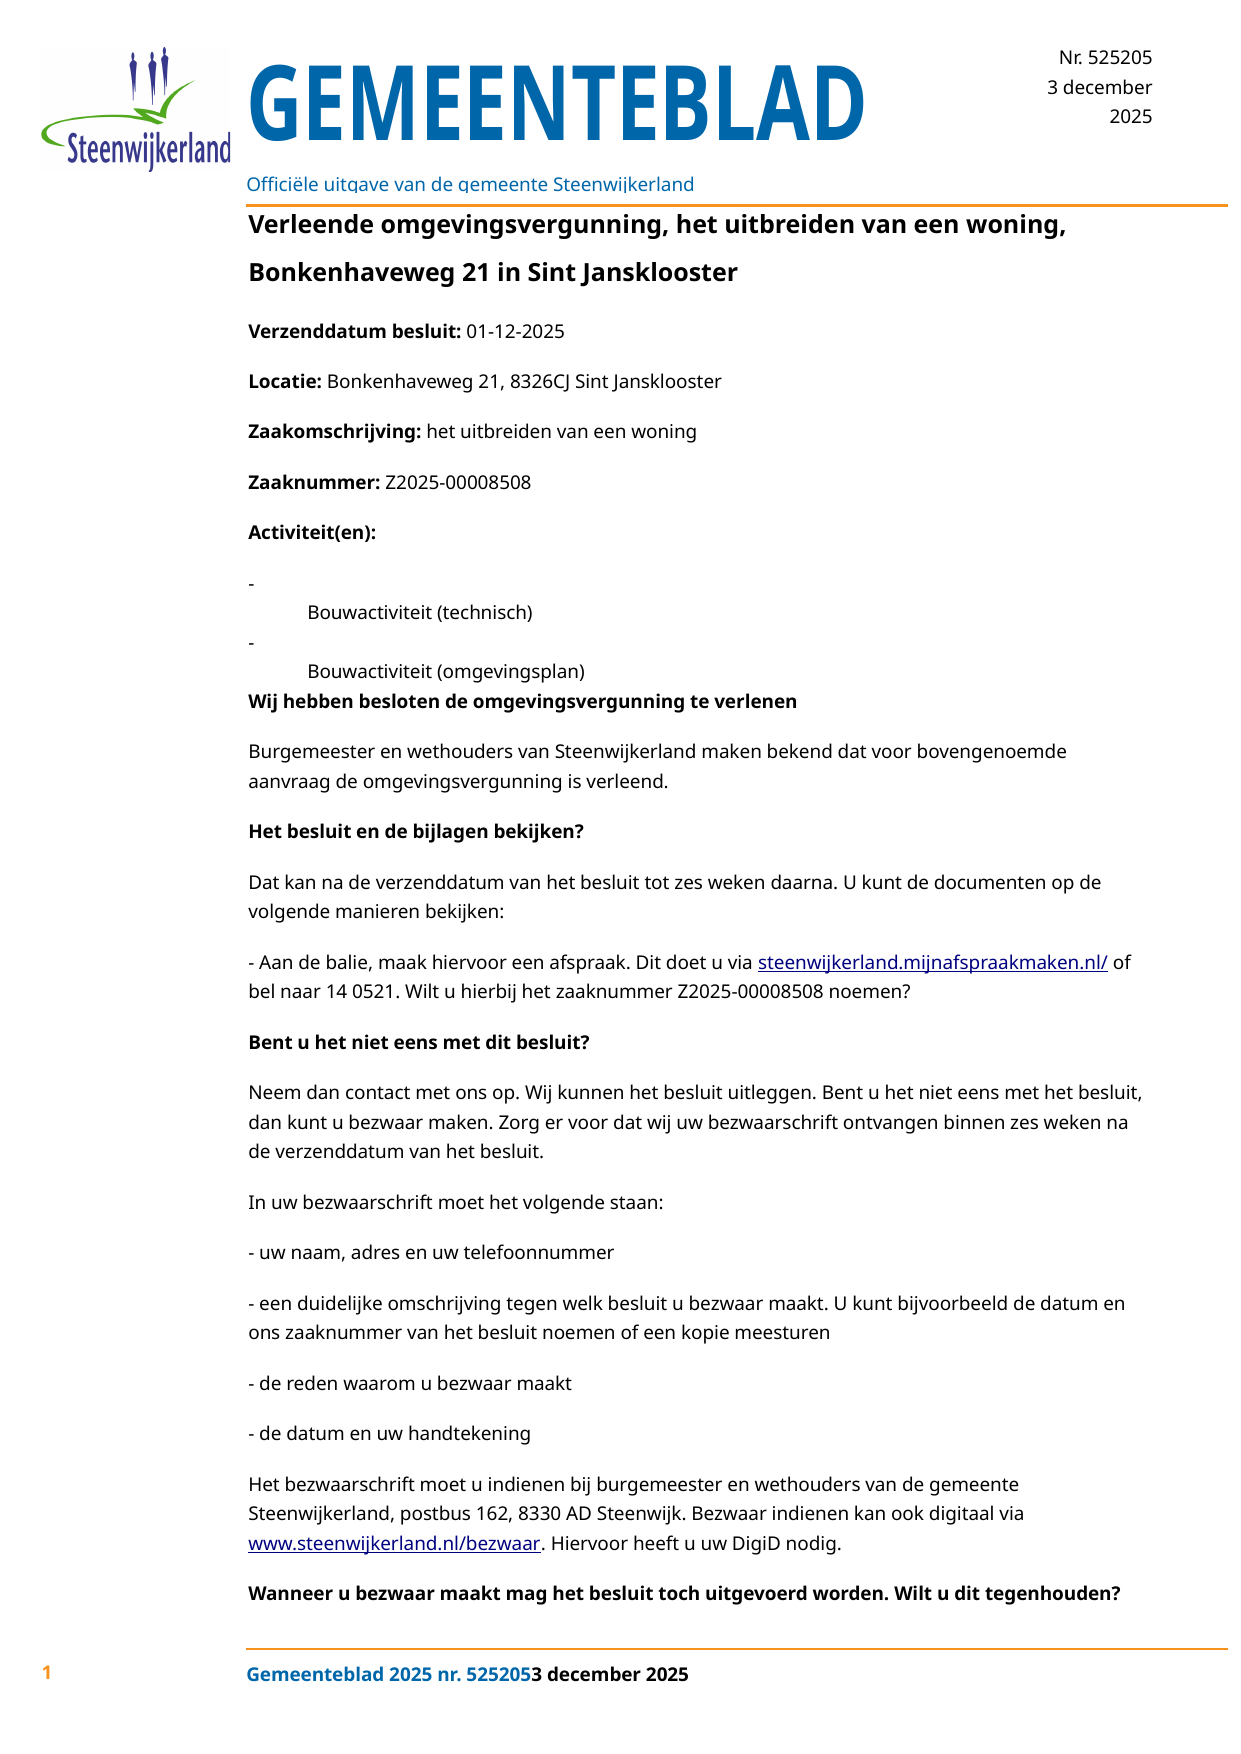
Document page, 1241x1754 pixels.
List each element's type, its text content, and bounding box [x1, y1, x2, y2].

text - de reden waarom u bezwaar maakt [248, 1370, 1152, 1396]
list Bouwactiviteit (omgevingsplan) [248, 659, 1152, 684]
text In uw bezwaarschrift moet het volgende staan: [248, 1189, 1152, 1215]
text Zaaknummer: Z2025-00008508 [248, 469, 1152, 495]
picture [41, 47, 231, 172]
text Neem dan contact met ons op. Wij kunnen het besluit uitleggen. Bent u het niet eens met het besluit, dan kunt u bezwaar maken. Zorg er voor dat wij uw bezwaarschrift ontvangen binnen zes weken na de verzenddatum van het besluit. [248, 1079, 1152, 1164]
text - een duidelijke omschrijving tegen welk besluit u bezwaar maakt. U kunt bijvoorbeeld de datum en ons zaaknummer van het besluit noemen of een kopie meesturen [248, 1290, 1152, 1345]
text Activiteit(en): [248, 519, 1152, 545]
text Zaakomschrijving: het uitbreiden van een woning [248, 419, 1152, 444]
text - de datum en uw handtekening [248, 1420, 1152, 1446]
text Het bezwaarschrift moet u indienen bij burgemeester en wethouders van de gemeente Steenwijkerland, postbus 162, 8330 AD Steenwijk. Bezwaar indienen kan ook digitaal via www.steenwijkerland.nl/bezwaar. Hiervoor heeft u uw DigiD nodig. [248, 1471, 1152, 1556]
text Bent u het niet eens met dit besluit? [248, 1029, 1152, 1055]
list Bouwactiviteit (technisch) [248, 599, 1152, 625]
text - uw naam, adres en uw telefoonnummer [248, 1239, 1152, 1265]
text Wanneer u bezwaar maakt mag het besluit toch uitgevoerd worden. Wilt u dit tegenhouden? [248, 1580, 1152, 1606]
text Verleende omgevingsvergunning, het uitbreiden van een woning, Bonkenhaveweg 21 in Sint Jansklooster [248, 207, 1152, 288]
text Burgemeester en wethouders van Steenwijkerland maken bekend dat voor bovengenoemde aanvraag de omgevingsvergunning is verleend. [248, 739, 1152, 794]
text Wij hebben besloten de omgevingsvergunning te verlenen [248, 688, 1152, 714]
text Dat kan na de verzenddatum van het besluit tot zes weken daarna. U kunt de documenten op de volgende manieren bekijken: [248, 869, 1152, 924]
text Verzenddatum besluit: 01-12-2025 [248, 318, 1152, 344]
text Het besluit en de bijlagen bekijken? [248, 819, 1152, 844]
text - Aan de balie, maak hiervoor een afspraak. Dit doet u via steenwijkerland.mijnafspraakmaken.nl/ of bel naar 14 0521. Wilt u hierbij het zaaknummer Z2025-00008508 noemen? [248, 949, 1152, 1004]
text Locatie: Bonkenhaveweg 21, 8326CJ Sint Jansklooster [248, 368, 1152, 394]
